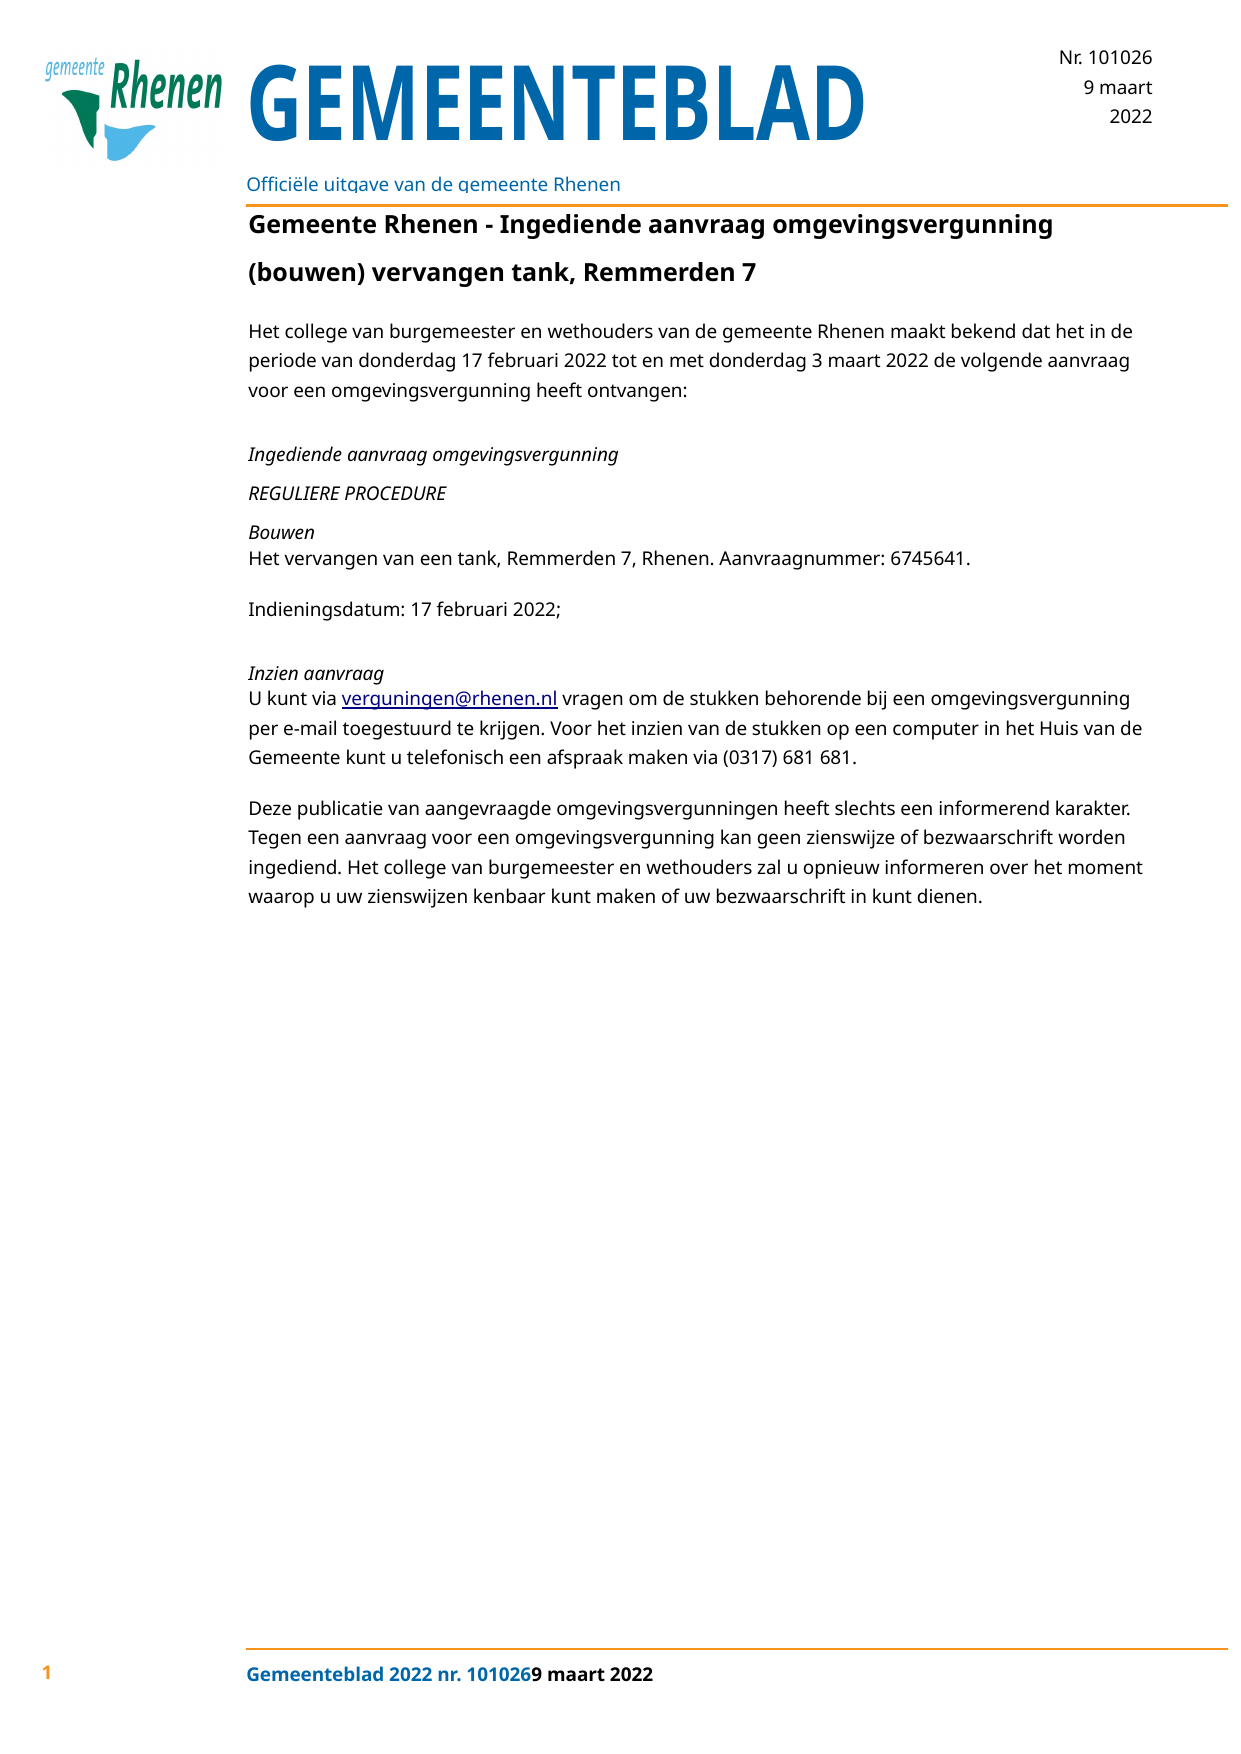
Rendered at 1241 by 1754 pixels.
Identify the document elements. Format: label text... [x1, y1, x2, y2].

text Indieningsdatum: 17 februari 2022; [248, 596, 1152, 621]
text Het vervangen van een tank, Remmerden 7, Rhenen. Aanvraagnummer: 6745641. [248, 545, 1152, 571]
text U kunt via verguningen@rhenen.nl vragen om de stukken behorende bij een omgevingsvergunning per e-mail toegestuurd te krijgen. Voor het inzien van de stukken op een computer in het Huis van de Gemeente kunt u telefonisch een afspraak maken via (0317) 681 681. [248, 685, 1152, 770]
text Ingediende aanvraag omgevingsvergunning [248, 441, 1152, 467]
text Bouwen [248, 519, 1152, 545]
text Deze publicatie van aangevraagde omgevingsvergunningen heeft slechts een informerend karakter. Tegen een aanvraag voor een omgevingsvergunning kan geen zienswijze of bezwaarschrift worden ingediend. Het college van burgemeester en wethouders zal u opnieuw informeren over het moment waarop u uw zienswijzen kenbaar kunt maken of uw bezwaarschrift in kunt dienen. [248, 795, 1152, 909]
text Gemeente Rhenen - Ingediende aanvraag omgevingsvergunning (bouwen) vervangen tank, Remmerden 7 [248, 207, 1152, 288]
text REGULIERE PROCEDURE [248, 480, 1152, 506]
text Het college van burgemeester en wethouders van de gemeente Rhenen maakt bekend dat het in de periode van donderdag 17 februari 2022 tot en met donderdag 3 maart 2022 de volgende aanvraag voor een omgevingsvergunning heeft ontvangen: [248, 318, 1152, 403]
text Inzien aanvraag [248, 660, 1152, 685]
picture [41, 47, 231, 172]
